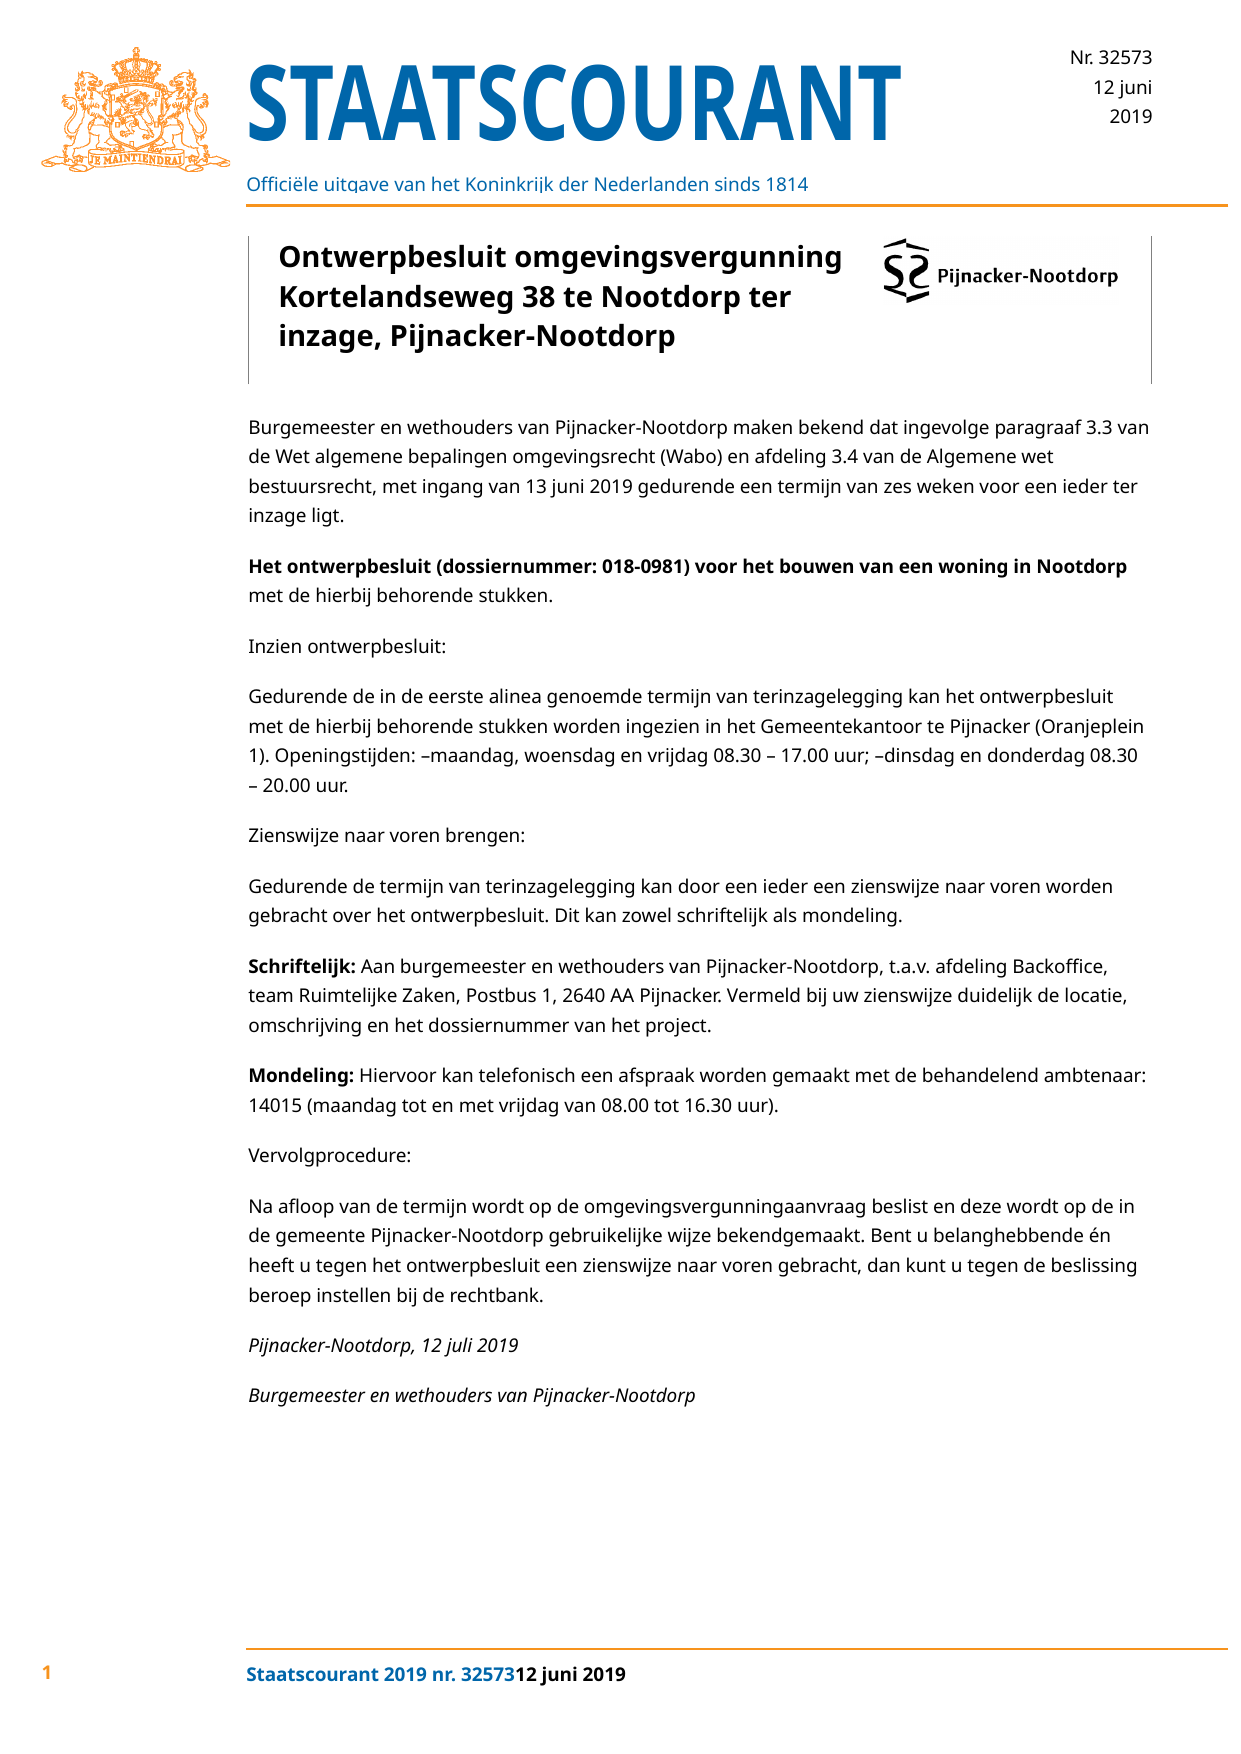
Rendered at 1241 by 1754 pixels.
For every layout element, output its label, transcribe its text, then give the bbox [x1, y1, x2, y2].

text Burgemeester en wethouders van Pijnacker-Nootdorp maken bekend dat ingevolge paragraaf 3.3 van de Wet algemene bepalingen omgevingsrecht (Wabo) en afdeling 3.4 van de Algemene wet bestuursrecht, met ingang van 13 juni 2019 gedurende een termijn van zes weken voor een ieder ter inzage ligt. [248, 414, 1152, 528]
table_header Ontwerpbesluit omgevingsvergunning Kortelandseweg 38 te Nootdorp ter inzage, Pijnacker-Nootdorp [249, 236, 850, 384]
text Zienswijze naar voren brengen: [248, 823, 1152, 848]
text Inzien ontwerpbesluit: [248, 633, 1152, 659]
text Pijnacker-Nootdorp, 12 juli 2019 [248, 1332, 1152, 1358]
text Mondeling: Hiervoor kan telefonisch een afspraak worden gemaakt met de behandelend ambtenaar: 14015 (maandag tot en met vrijdag van 08.00 tot 16.30 uur). [248, 1063, 1152, 1118]
text Na afloop van de termijn wordt op de omgevingsvergunningaanvraag beslist en deze wordt op de in de gemeente Pijnacker-Nootdorp gebruikelijke wijze bekendgemaakt. Bent u belanghebbende én heeft u tegen het ontwerpbesluit een zienswijze naar voren gebracht, dan kunt u tegen de beslissing beroep instellen bij de rechtbank. [248, 1193, 1152, 1308]
picture [882, 236, 1119, 305]
text Burgemeester en wethouders van Pijnacker-Nootdorp [248, 1383, 1152, 1408]
table_header [850, 236, 1151, 384]
text Vervolgprocedure: [248, 1143, 1152, 1168]
text Gedurende de termijn van terinzagelegging kan door een ieder een zienswijze naar voren worden gebracht over het ontwerpbesluit. Dit kan zowel schriftelijk als mondeling. [248, 873, 1152, 928]
picture [41, 47, 231, 172]
text Gedurende de in de eerste alinea genoemde termijn van terinzagelegging kan het ontwerpbesluit met de hierbij behorende stukken worden ingezien in het Gemeentekantoor te Pijnacker (Oranjeplein 1). Openingstijden: –maandag, woensdag en vrijdag 08.30 – 17.00 uur; –dinsdag en donderdag 08.30 – 20.00 uur. [248, 683, 1152, 798]
text Schriftelijk: Aan burgemeester en wethouders van Pijnacker-Nootdorp, t.a.v. afdeling Backoffice, team Ruimtelijke Zaken, Postbus 1, 2640 AA Pijnacker. Vermeld bij uw zienswijze duidelijk de locatie, omschrijving en het dossiernummer van het project. [248, 953, 1152, 1038]
text Het ontwerpbesluit (dossiernummer: 018-0981) voor het bouwen van een woning in Nootdorp met de hierbij behorende stukken. [248, 553, 1152, 608]
